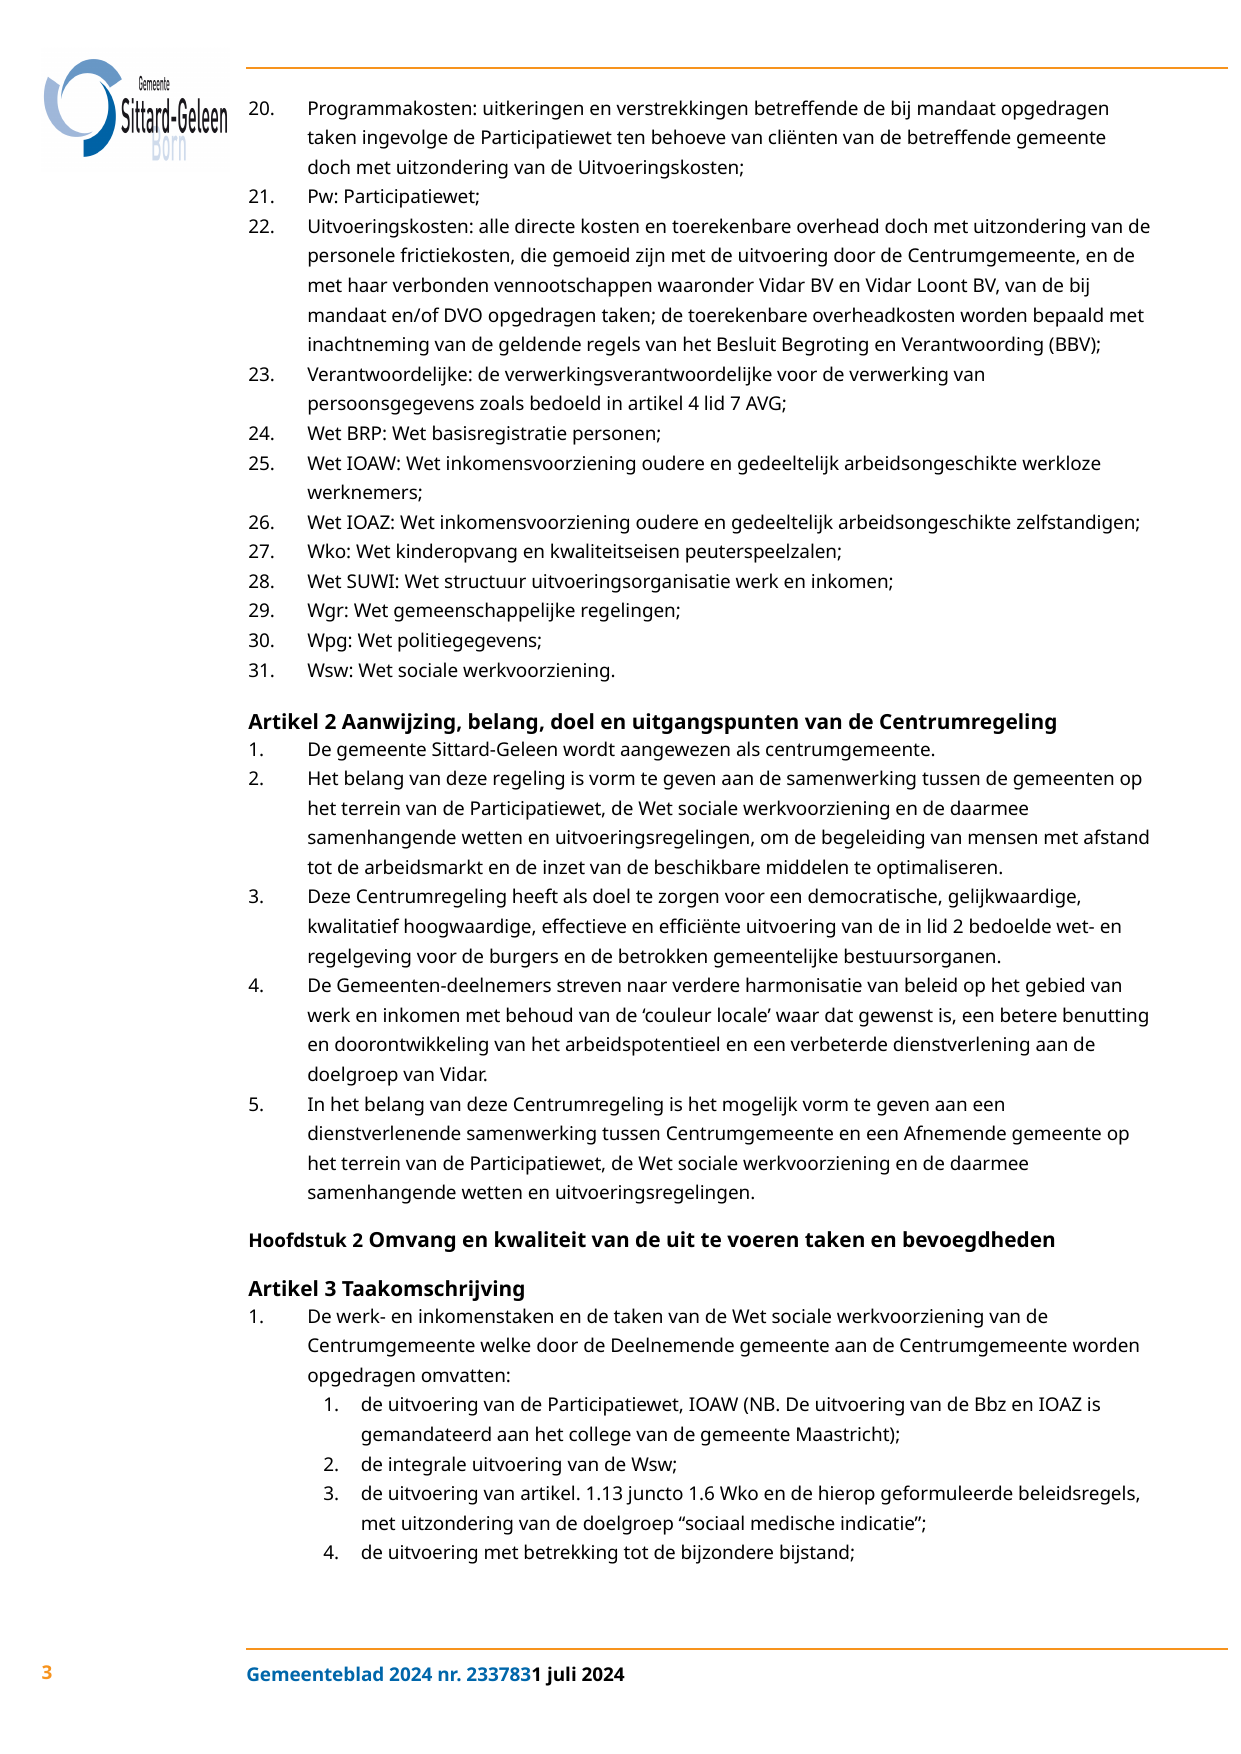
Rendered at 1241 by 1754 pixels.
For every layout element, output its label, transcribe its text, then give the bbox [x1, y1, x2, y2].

list De gemeente Sittard-Geleen wordt aangewezen als centrumgemeente. [248, 736, 1152, 761]
list Wsw: Wet sociale werkvoorziening. [248, 657, 1152, 683]
list De werk- en inkomenstaken en de taken van de Wet sociale werkvoorziening van de Centrumgemeente welke door de Deelnemende gemeente aan de Centrumgemeente worden opgedragen omvatten: [248, 1303, 1152, 1388]
list Programmakosten: uitkeringen en verstrekkingen betreffende de bij mandaat opgedragen taken ingevolge de Participatiewet ten behoeve van cliënten van de betreffende gemeente doch met uitzondering van de Uitvoeringskosten; [248, 95, 1152, 180]
list Het belang van deze regeling is vorm te geven aan de samenwerking tussen de gemeenten op het terrein van de Participatiewet, de Wet sociale werkvoorziening en de daarmee samenhangende wetten en uitvoeringsregelingen, om de begeleiding van mensen met afstand tot de arbeidsmarkt en de inzet van de beschikbare middelen te optimaliseren. [248, 765, 1152, 880]
list Wgr: Wet gemeenschappelijke regelingen; [248, 598, 1152, 623]
list De Gemeenten-deelnemers streven naar verdere harmonisatie van beleid op het gebied van werk en inkomen met behoud van de ‘couleur locale’ waar dat gewenst is, een betere benutting en doorontwikkeling van het arbeidspotentieel en een verbeterde dienstverlening aan de doelgroep van Vidar. [248, 972, 1152, 1087]
text Artikel 3 Taakomschrijving [248, 1274, 1152, 1303]
list de uitvoering van de Participatiewet, IOAW (NB. De uitvoering van de Bbz en IOAZ is gemandateerd aan het college van de gemeente Maastricht); [323, 1392, 1152, 1447]
text Hoofdstuk 2 Omvang en kwaliteit van de uit te voeren taken en bevoegdheden [248, 1225, 1152, 1253]
list In het belang van deze Centrumregeling is het mogelijk vorm te geven aan een dienstverlenende samenwerking tussen Centrumgemeente en een Afnemende gemeente op het terrein van de Participatiewet, de Wet sociale werkvoorziening en de daarmee samenhangende wetten en uitvoeringsregelingen. [248, 1091, 1152, 1205]
list de uitvoering van artikel. 1.13 juncto 1.6 Wko en de hierop geformuleerde beleidsregels, met uitzondering van de doelgroep “sociaal medische indicatie”; [323, 1480, 1152, 1536]
list Wet IOAW: Wet inkomensvoorziening oudere en gedeeltelijk arbeidsongeschikte werkloze werknemers; [248, 450, 1152, 505]
text Artikel 2 Aanwijzing, belang, doel en uitgangspunten van de Centrumregeling [248, 707, 1152, 736]
list Uitvoeringskosten: alle directe kosten en toerekenbare overhead doch met uitzondering van de personele frictiekosten, die gemoeid zijn met de uitvoering door de Centrumgemeente, en de met haar verbonden vennootschappen waaronder Vidar BV en Vidar Loont BV, van de bij mandaat en/of DVO opgedragen taken; de toerekenbare overheadkosten worden bepaald met inachtneming van de geldende regels van het Besluit Begroting en Verantwoording (BBV); [248, 213, 1152, 357]
list Pw: Participatiewet; [248, 183, 1152, 209]
list de integrale uitvoering van de Wsw; [323, 1451, 1152, 1476]
list Wet IOAZ: Wet inkomensvoorziening oudere en gedeeltelijk arbeidsongeschikte zelfstandigen; [248, 509, 1152, 535]
list Wet SUWI: Wet structuur uitvoeringsorganisatie werk en inkomen; [248, 568, 1152, 594]
list Wko: Wet kinderopvang en kwaliteitseisen peuterspeelzalen; [248, 538, 1152, 564]
list Deze Centrumregeling heeft als doel te zorgen voor een democratische, gelijkwaardige, kwalitatief hoogwaardige, effectieve en efficiënte uitvoering van de in lid 2 bedoelde wet- en regelgeving voor de burgers en de betrokken gemeentelijke bestuursorganen. [248, 884, 1152, 968]
list Wet BRP: Wet basisregistratie personen; [248, 420, 1152, 446]
picture [41, 47, 231, 172]
list de uitvoering met betrekking tot de bijzondere bijstand; [323, 1539, 1152, 1565]
list Wpg: Wet politiegegevens; [248, 627, 1152, 653]
list Verantwoordelijke: de verwerkingsverantwoordelijke voor de verwerking van persoonsgegevens zoals bedoeld in artikel 4 lid 7 AVG; [248, 361, 1152, 416]
